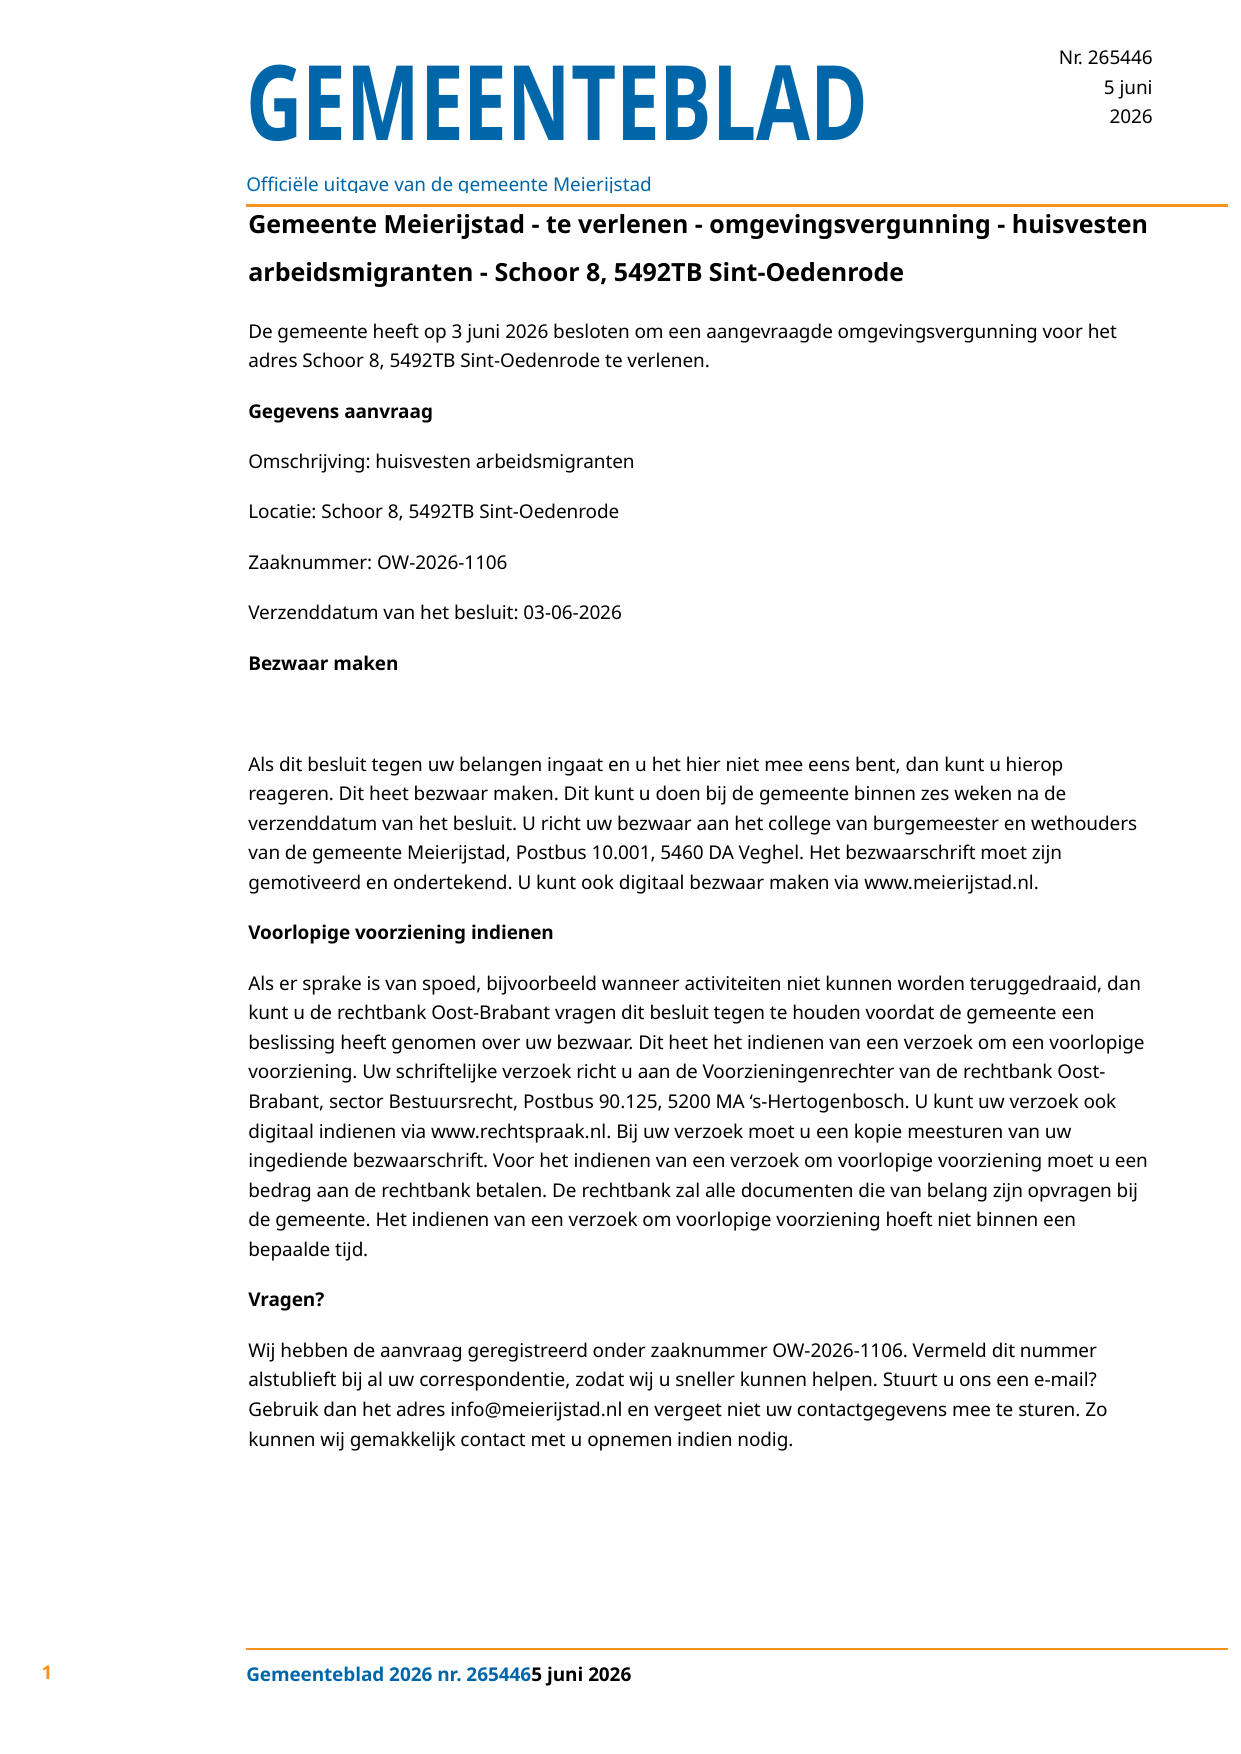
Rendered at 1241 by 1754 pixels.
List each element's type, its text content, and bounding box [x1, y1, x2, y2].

picture [41, 47, 231, 172]
text Gegevens aanvraag [248, 398, 1152, 424]
text Gemeente Meierijstad - te verlenen - omgevingsvergunning - huisvesten arbeidsmigranten - Schoor 8, 5492TB Sint-Oedenrode [248, 207, 1152, 288]
text Verzenddatum van het besluit: 03-06-2026 [248, 599, 1152, 625]
text Wij hebben de aanvraag geregistreerd onder zaaknummer OW-2026-1106. Vermeld dit nummer alstublieft bij al uw correspondentie, zodat wij u sneller kunnen helpen. Stuurt u ons een e-mail? Gebruik dan het adres info@meierijstad.nl en vergeet niet uw contactgegevens mee te sturen. Zo kunnen wij gemakkelijk contact met u opnemen indien nodig. [248, 1337, 1152, 1452]
text Als dit besluit tegen uw belangen ingaat en u het hier niet mee eens bent, dan kunt u hierop reageren. Dit heet bezwaar maken. Dit kunt u doen bij de gemeente binnen zes weken na de verzenddatum van het besluit. U richt uw bezwaar aan het college van burgemeester en wethouders van de gemeente Meierijstad, Postbus 10.001, 5460 DA Veghel. Het bezwaarschrift moet zijn gemotiveerd en ondertekend. U kunt ook digitaal bezwaar maken via www.meierijstad.nl. [248, 751, 1152, 895]
text Vragen? [248, 1287, 1152, 1312]
text Voorlopige voorziening indienen [248, 919, 1152, 945]
text De gemeente heeft op 3 juni 2026 besloten om een aangevraagde omgevingsvergunning voor het adres Schoor 8, 5492TB Sint-Oedenrode te verlenen. [248, 318, 1152, 373]
text Omschrijving: huisvesten arbeidsmigranten [248, 448, 1152, 474]
text Bezwaar maken [248, 650, 1152, 676]
text Locatie: Schoor 8, 5492TB Sint-Oedenrode [248, 499, 1152, 524]
text Als er sprake is van spoed, bijvoorbeeld wanneer activiteiten niet kunnen worden teruggedraaid, dan kunt u de rechtbank Oost-Brabant vragen dit besluit tegen te houden voordat de gemeente een beslissing heeft genomen over uw bezwaar. Dit heet het indienen van een verzoek om een voorlopige voorziening. Uw schriftelijke verzoek richt u aan de Voorzieningenrechter van de rechtbank Oost-Brabant, sector Bestuursrecht, Postbus 90.125, 5200 MA ‘s-Hertogenbosch. U kunt uw verzoek ook digitaal indienen via www.rechtspraak.nl. Bij uw verzoek moet u een kopie meesturen van uw ingediende bezwaarschrift. Voor het indienen van een verzoek om voorlopige voorziening moet u een bedrag aan de rechtbank betalen. De rechtbank zal alle documenten die van belang zijn opvragen bij de gemeente. Het indienen van een verzoek om voorlopige voorziening hoeft niet binnen een bepaalde tijd. [248, 970, 1152, 1262]
text Zaaknummer: OW-2026-1106 [248, 549, 1152, 575]
